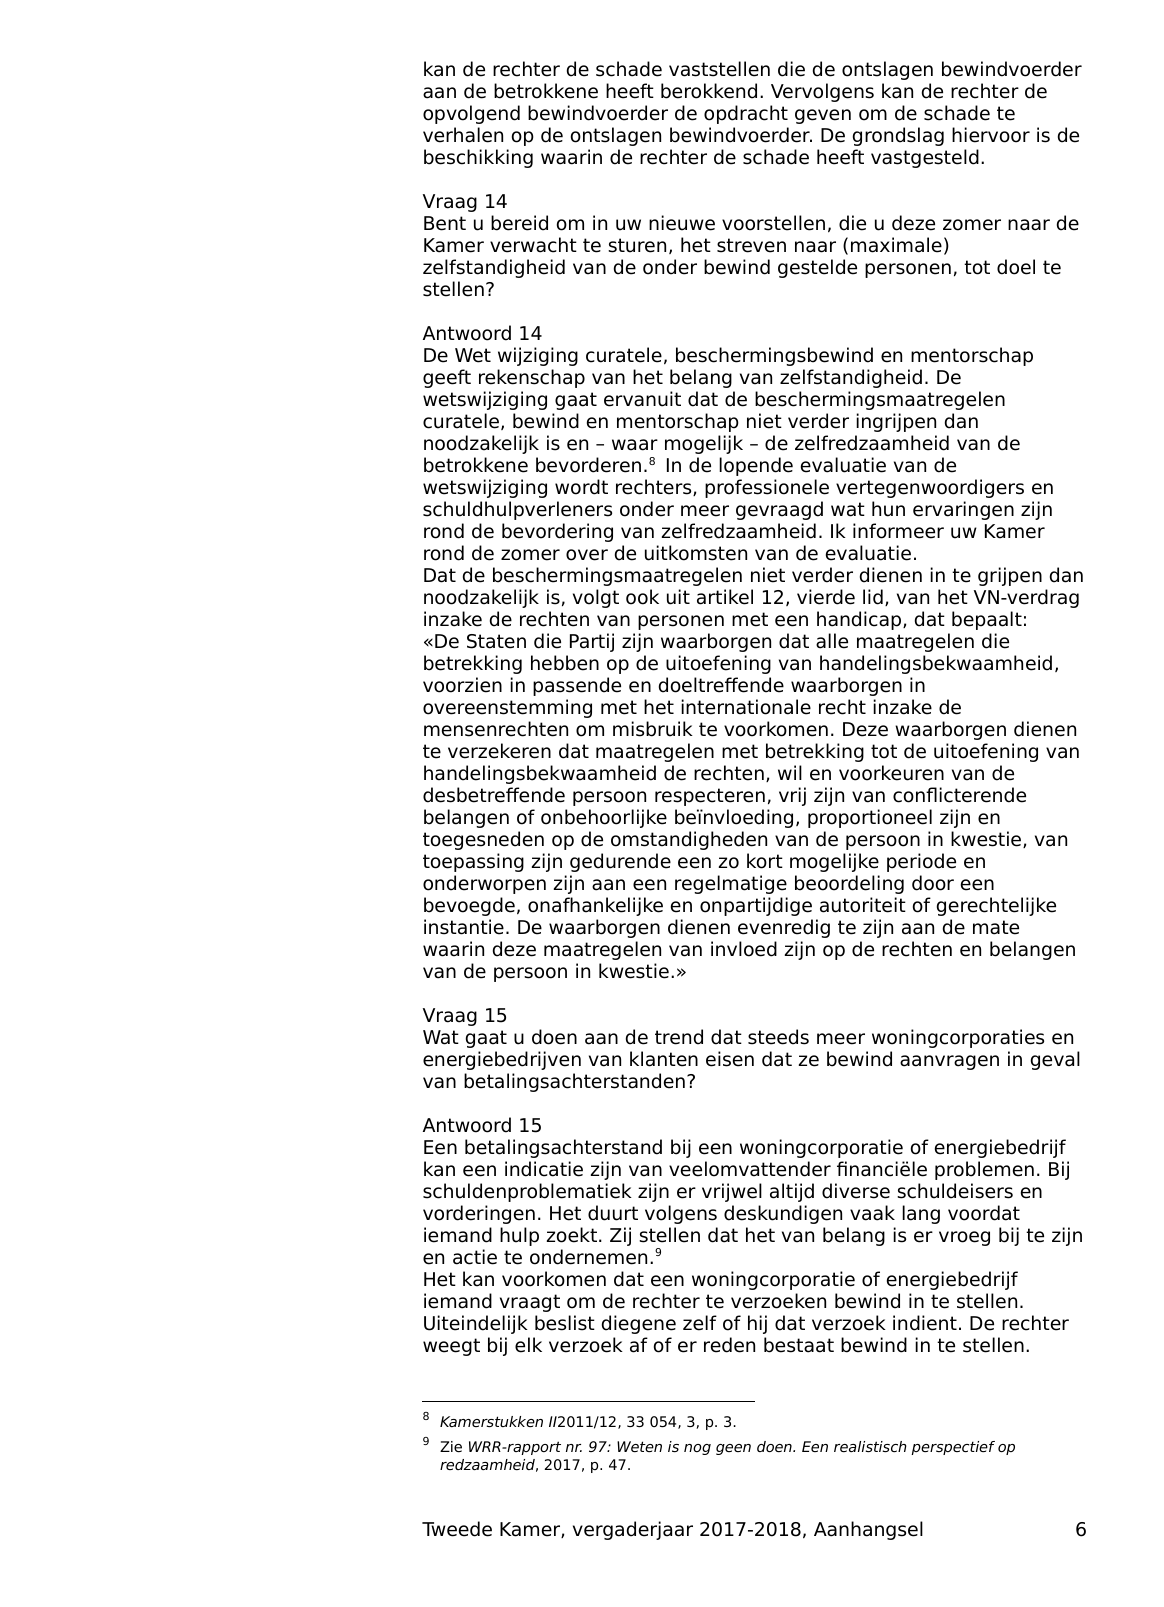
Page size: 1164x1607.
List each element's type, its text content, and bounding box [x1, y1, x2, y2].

text Kamerstukken II2011/12, 33 054, 3, p. 3. [422, 1410, 1087, 1432]
text Antwoord 14 [422, 323, 1087, 345]
text kan de rechter de schade vaststellen die de ontslagen bewindvoerder aan de betrokkene heeft berokkend. Vervolgens kan de rechter de opvolgend bewindvoerder de opdracht geven om de schade te verhalen op de ontslagen bewindvoerder. De grondslag hiervoor is de beschikking waarin de rechter de schade heeft vastgesteld. [422, 59, 1087, 169]
text Bent u bereid om in uw nieuwe voorstellen, die u deze zomer naar de Kamer verwacht te sturen, het streven naar (maximale) zelfstandigheid van de onder bewind gestelde personen, tot doel te stellen? [422, 213, 1087, 301]
text Antwoord 15 [422, 1115, 1087, 1137]
text Dat de beschermingsmaatregelen niet verder dienen in te grijpen dan noodzakelijk is, volgt ook uit artikel 12, vierde lid, van het VN-verdrag inzake de rechten van personen met een handicap, dat bepaalt: [422, 565, 1087, 631]
text Wat gaat u doen aan de trend dat steeds meer woningcorporaties en energiebedrijven van klanten eisen dat ze bewind aanvragen in geval van betalingsachterstanden? [422, 1027, 1087, 1093]
text Vraag 15 [422, 1005, 1087, 1027]
text Het kan voorkomen dat een woningcorporatie of energiebedrijf iemand vraagt om de rechter te verzoeken bewind in te stellen. Uiteindelijk beslist diegene zelf of hij dat verzoek indient. De rechter weegt bij elk verzoek af of er reden bestaat bewind in te stellen. [422, 1269, 1087, 1357]
text Vraag 14 [422, 191, 1087, 213]
text Een betalingsachterstand bij een woningcorporatie of energiebedrijf kan een indicatie zijn van veelomvattender financiële problemen. Bij schuldenproblematiek zijn er vrijwel altijd diverse schuldeisers en vorderingen. Het duurt volgens deskundigen vaak lang voordat iemand hulp zoekt. Zij stellen dat het van belang is er vroeg bij te zijn en actie te ondernemen. [422, 1137, 1087, 1269]
text Zie WRR-rapport nr. 97: Weten is nog geen doen. Een realistisch perspectief op redzaamheid, 2017, p. 47. [422, 1435, 1087, 1474]
text De Wet wijziging curatele, beschermingsbewind en mentorschap geeft rekenschap van het belang van zelfstandigheid. De wetswijziging gaat ervanuit dat de beschermingsmaatregelen curatele, bewind en mentorschap niet verder ingrijpen dan noodzakelijk is en – waar mogelijk – de zelfredzaamheid van de betrokkene bevorderen. In de lopende evaluatie van de wetswijziging wordt rechters, professionele vertegenwoordigers en schuldhulpverleners onder meer gevraagd wat hun ervaringen zijn rond de bevordering van zelfredzaamheid. Ik informeer uw Kamer rond de zomer over de uitkomsten van de evaluatie. [422, 345, 1087, 565]
text «De Staten die Partij zijn waarborgen dat alle maatregelen die betrekking hebben op de uitoefening van handelingsbekwaamheid, voorzien in passende en doeltreffende waarborgen in overeenstemming met het internationale recht inzake de mensenrechten om misbruik te voorkomen. Deze waarborgen dienen te verzekeren dat maatregelen met betrekking tot de uitoefening van handelingsbekwaamheid de rechten, wil en voorkeuren van de desbetreffende persoon respecteren, vrij zijn van conflicterende belangen of onbehoorlijke beïnvloeding, proportioneel zijn en toegesneden op de omstandigheden van de persoon in kwestie, van toepassing zijn gedurende een zo kort mogelijke periode en onderworpen zijn aan een regelmatige beoordeling door een bevoegde, onafhankelijke en onpartijdige autoriteit of gerechtelijke instantie. De waarborgen dienen evenredig te zijn aan de mate waarin deze maatregelen van invloed zijn op de rechten en belangen van de persoon in kwestie.» [422, 631, 1087, 983]
